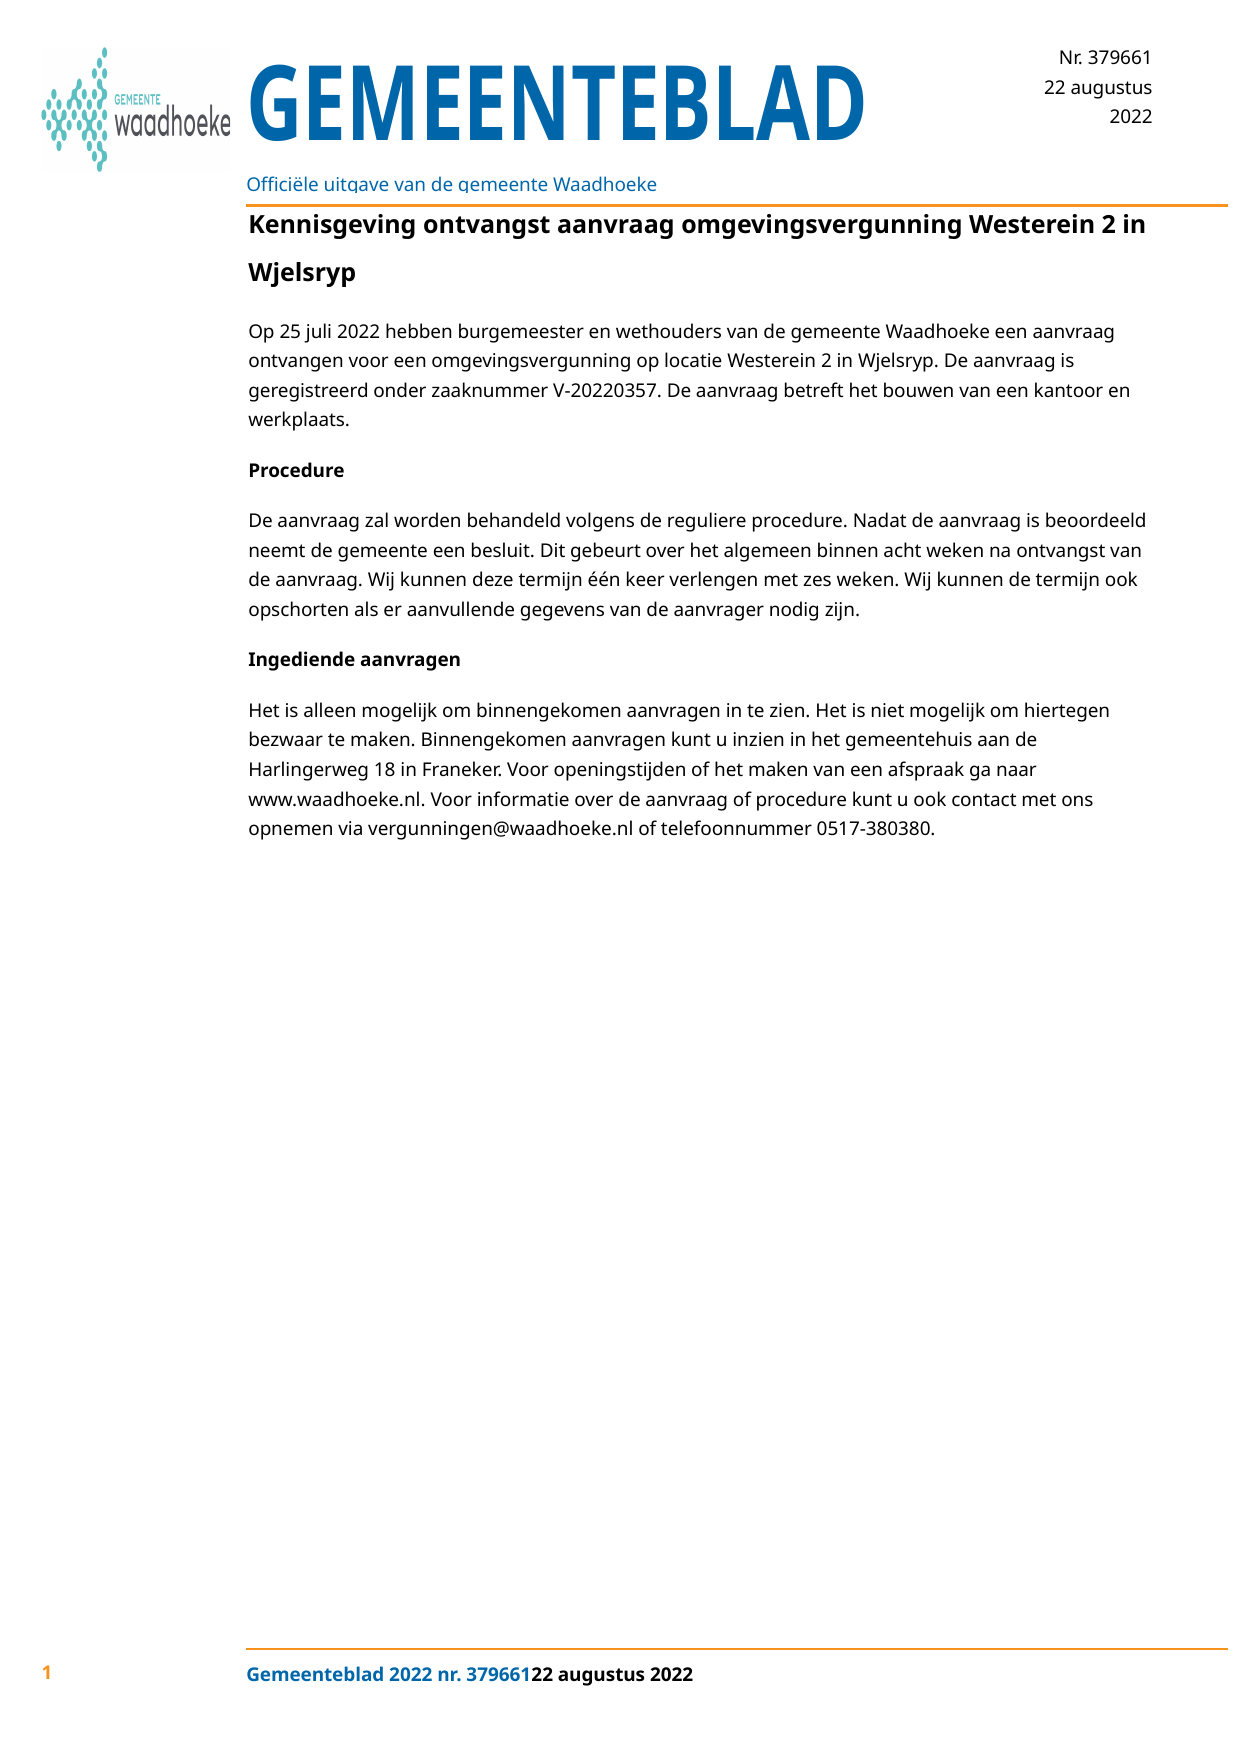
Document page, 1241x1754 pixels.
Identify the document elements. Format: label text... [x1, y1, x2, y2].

text De aanvraag zal worden behandeld volgens de reguliere procedure. Nadat de aanvraag is beoordeeld neemt de gemeente een besluit. Dit gebeurt over het algemeen binnen acht weken na ontvangst van de aanvraag. Wij kunnen deze termijn één keer verlengen met zes weken. Wij kunnen de termijn ook opschorten als er aanvullende gegevens van de aanvrager nodig zijn. [248, 507, 1152, 622]
text Op 25 juli 2022 hebben burgemeester en wethouders van de gemeente Waadhoeke een aanvraag ontvangen voor een omgevingsvergunning op locatie Westerein 2 in Wjelsryp. De aanvraag is geregistreerd onder zaaknummer V-20220357. De aanvraag betreft het bouwen van een kantoor en werkplaats. [248, 318, 1152, 432]
text Het is alleen mogelijk om binnengekomen aanvragen in te zien. Het is niet mogelijk om hiertegen bezwaar te maken. Binnengekomen aanvragen kunt u inzien in het gemeentehuis aan de Harlingerweg 18 in Franeker. Voor openingstijden of het maken van een afspraak ga naar www.waadhoeke.nl. Voor informatie over de aanvraag of procedure kunt u ook contact met ons opnemen via vergunningen@waadhoeke.nl of telefoonnummer 0517-380380. [248, 697, 1152, 841]
text Procedure [248, 457, 1152, 483]
text Kennisgeving ontvangst aanvraag omgevingsvergunning Westerein 2 in Wjelsryp [248, 207, 1152, 288]
picture [41, 47, 231, 172]
text Ingediende aanvragen [248, 647, 1152, 672]
